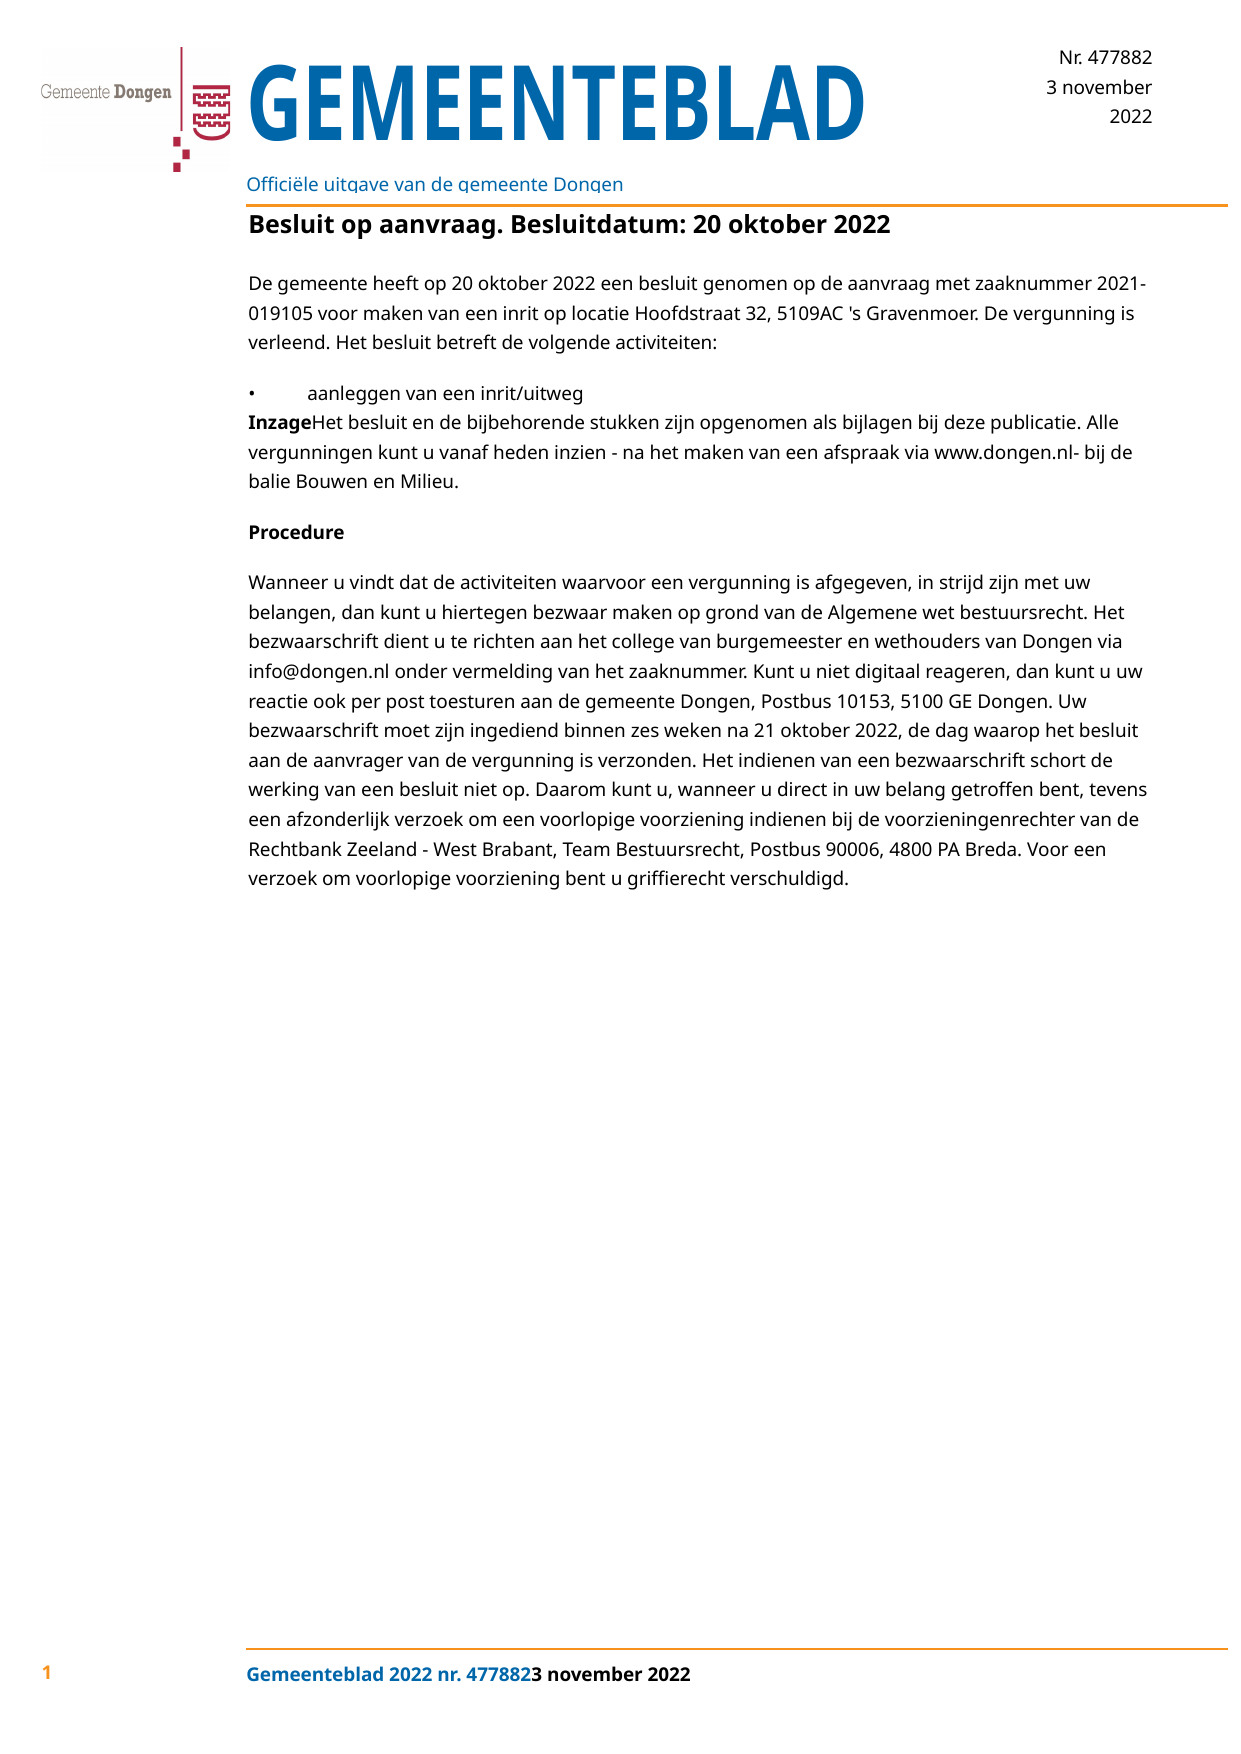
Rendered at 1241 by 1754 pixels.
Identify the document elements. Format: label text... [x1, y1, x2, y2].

text InzageHet besluit en de bijbehorende stukken zijn opgenomen als bijlagen bij deze publicatie. Alle vergunningen kunt u vanaf heden inzien - na het maken van een afspraak via www.dongen.nl- bij de balie Bouwen en Milieu. [248, 409, 1152, 494]
list aanleggen van een inrit/uitweg [248, 380, 1152, 406]
text Besluit op aanvraag. Besluitdatum: 20 oktober 2022 [248, 207, 1152, 241]
text De gemeente heeft op 20 oktober 2022 een besluit genomen op de aanvraag met zaaknummer 2021-019105 voor maken van een inrit op locatie Hoofdstraat 32, 5109AC 's Gravenmoer. De vergunning is verleend. Het besluit betreft de volgende activiteiten: [248, 270, 1152, 355]
text Wanneer u vindt dat de activiteiten waarvoor een vergunning is afgegeven, in strijd zijn met uw belangen, dan kunt u hiertegen bezwaar maken op grond van de Algemene wet bestuursrecht. Het bezwaarschrift dient u te richten aan het college van burgemeester en wethouders van Dongen via info@dongen.nl onder vermelding van het zaaknummer. Kunt u niet digitaal reageren, dan kunt u uw reactie ook per post toesturen aan de gemeente Dongen, Postbus 10153, 5100 GE Dongen. Uw bezwaarschrift moet zijn ingediend binnen zes weken na 21 oktober 2022, de dag waarop het besluit aan de aanvrager van de vergunning is verzonden. Het indienen van een bezwaarschrift schort de werking van een besluit niet op. Daarom kunt u, wanneer u direct in uw belang getroffen bent, tevens een afzonderlijk verzoek om een voorlopige voorziening indienen bij de voorzieningenrechter van de Rechtbank Zeeland - West Brabant, Team Bestuursrecht, Postbus 90006, 4800 PA Breda. Voor een verzoek om voorlopige voorziening bent u griffierecht verschuldigd. [248, 569, 1152, 891]
text Procedure [248, 519, 1152, 545]
picture [41, 47, 231, 172]
